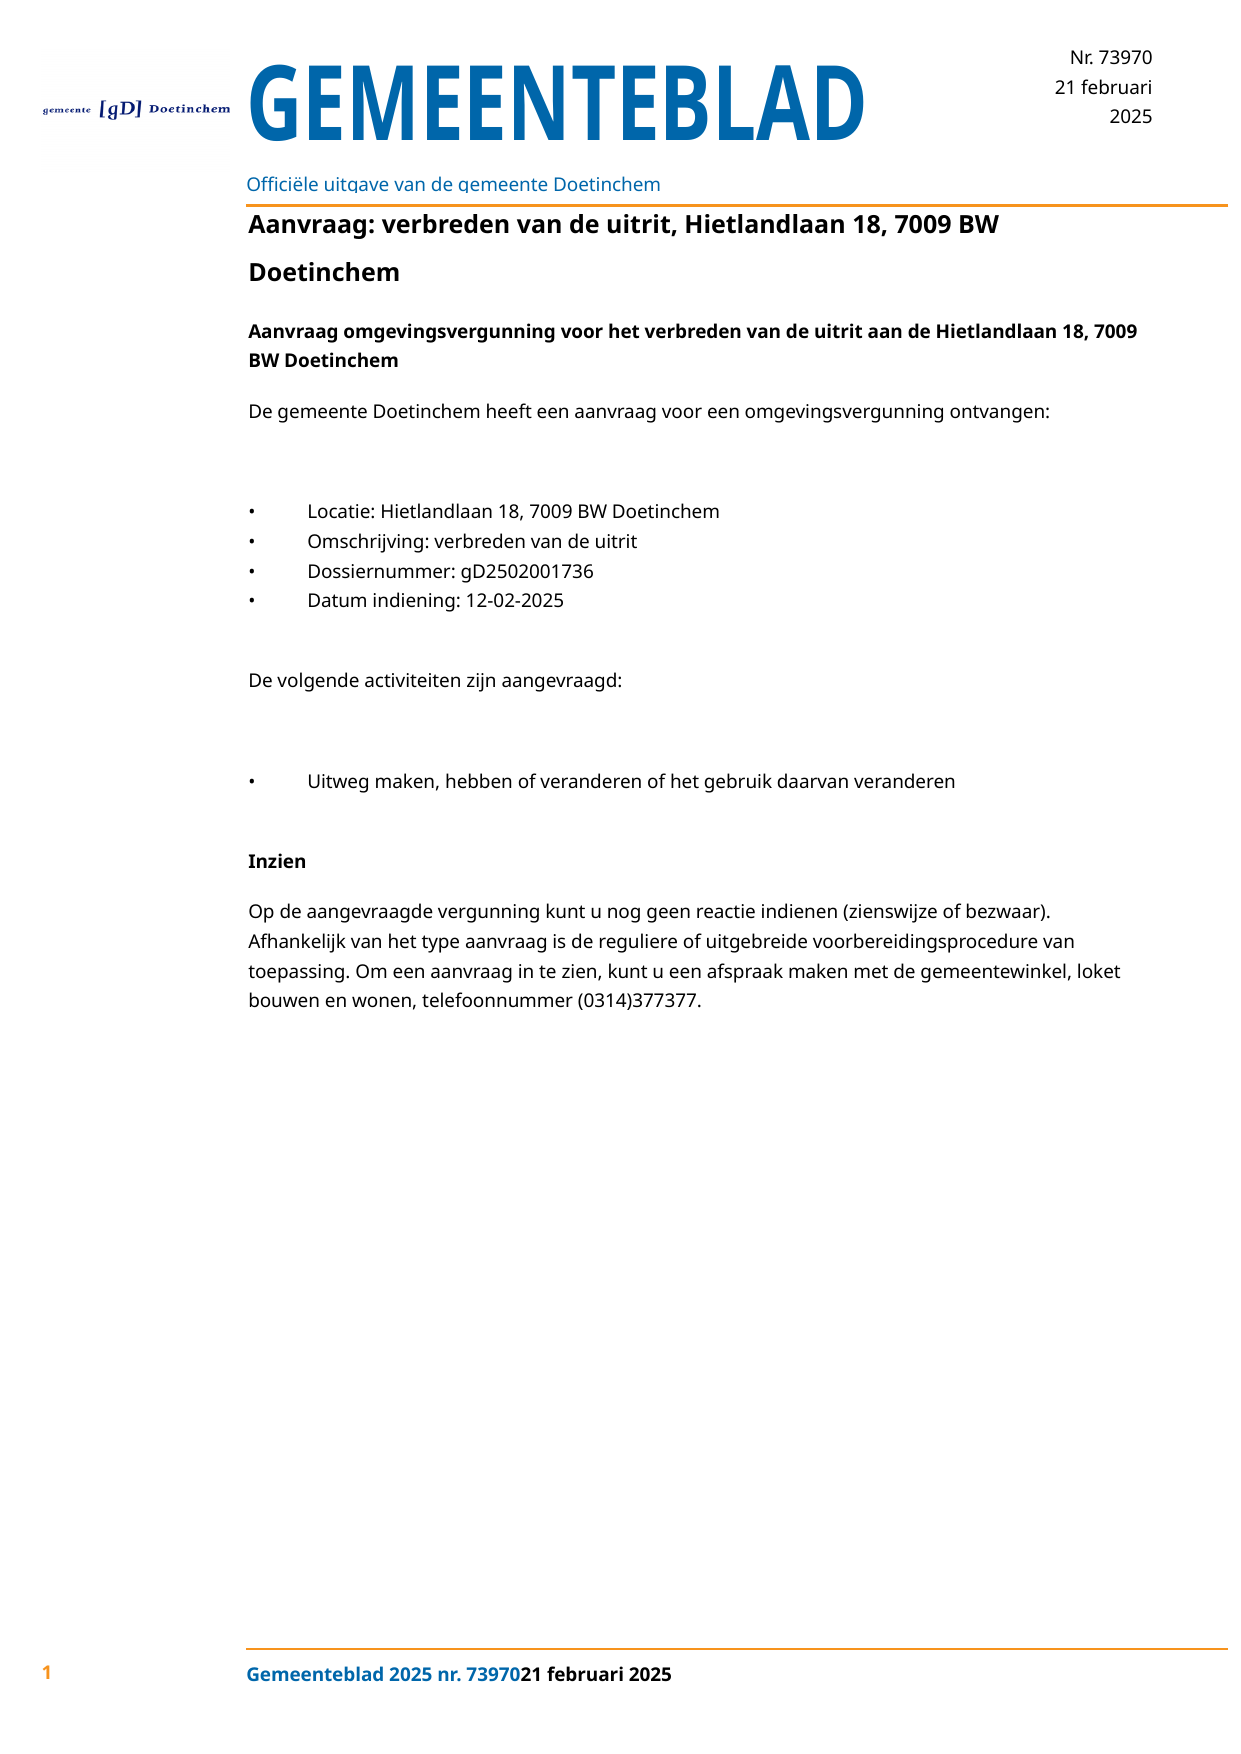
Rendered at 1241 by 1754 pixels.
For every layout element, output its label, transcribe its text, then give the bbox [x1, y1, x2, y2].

text De volgende activiteiten zijn aangevraagd: [248, 667, 1152, 693]
text Aanvraag omgevingsvergunning voor het verbreden van de uitrit aan de Hietlandlaan 18, 7009 BW Doetinchem [248, 318, 1152, 373]
text Inzien [248, 848, 1152, 874]
list Dossiernummer: gD2502001736 [248, 558, 1152, 584]
text Aanvraag: verbreden van de uitrit, Hietlandlaan 18, 7009 BW Doetinchem [248, 207, 1152, 288]
list Datum indiening: 12-02-2025 [248, 587, 1152, 613]
list Omschrijving: verbreden van de uitrit [248, 528, 1152, 554]
text Op de aangevraagde vergunning kunt u nog geen reactie indienen (zienswijze of bezwaar). Afhankelijk van het type aanvraag is de reguliere of uitgebreide voorbereidingsprocedure van toepassing. Om een aanvraag in te zien, kunt u een afspraak maken met de gemeentewinkel, loket bouwen en wonen, telefoonnummer (0314)377377. [248, 899, 1152, 1013]
picture [41, 47, 231, 172]
list Locatie: Hietlandlaan 18, 7009 BW Doetinchem [248, 499, 1152, 524]
list Uitweg maken, hebben of veranderen of het gebruik daarvan veranderen [248, 768, 1152, 794]
text De gemeente Doetinchem heeft een aanvraag voor een omgevingsvergunning ontvangen: [248, 398, 1152, 424]
